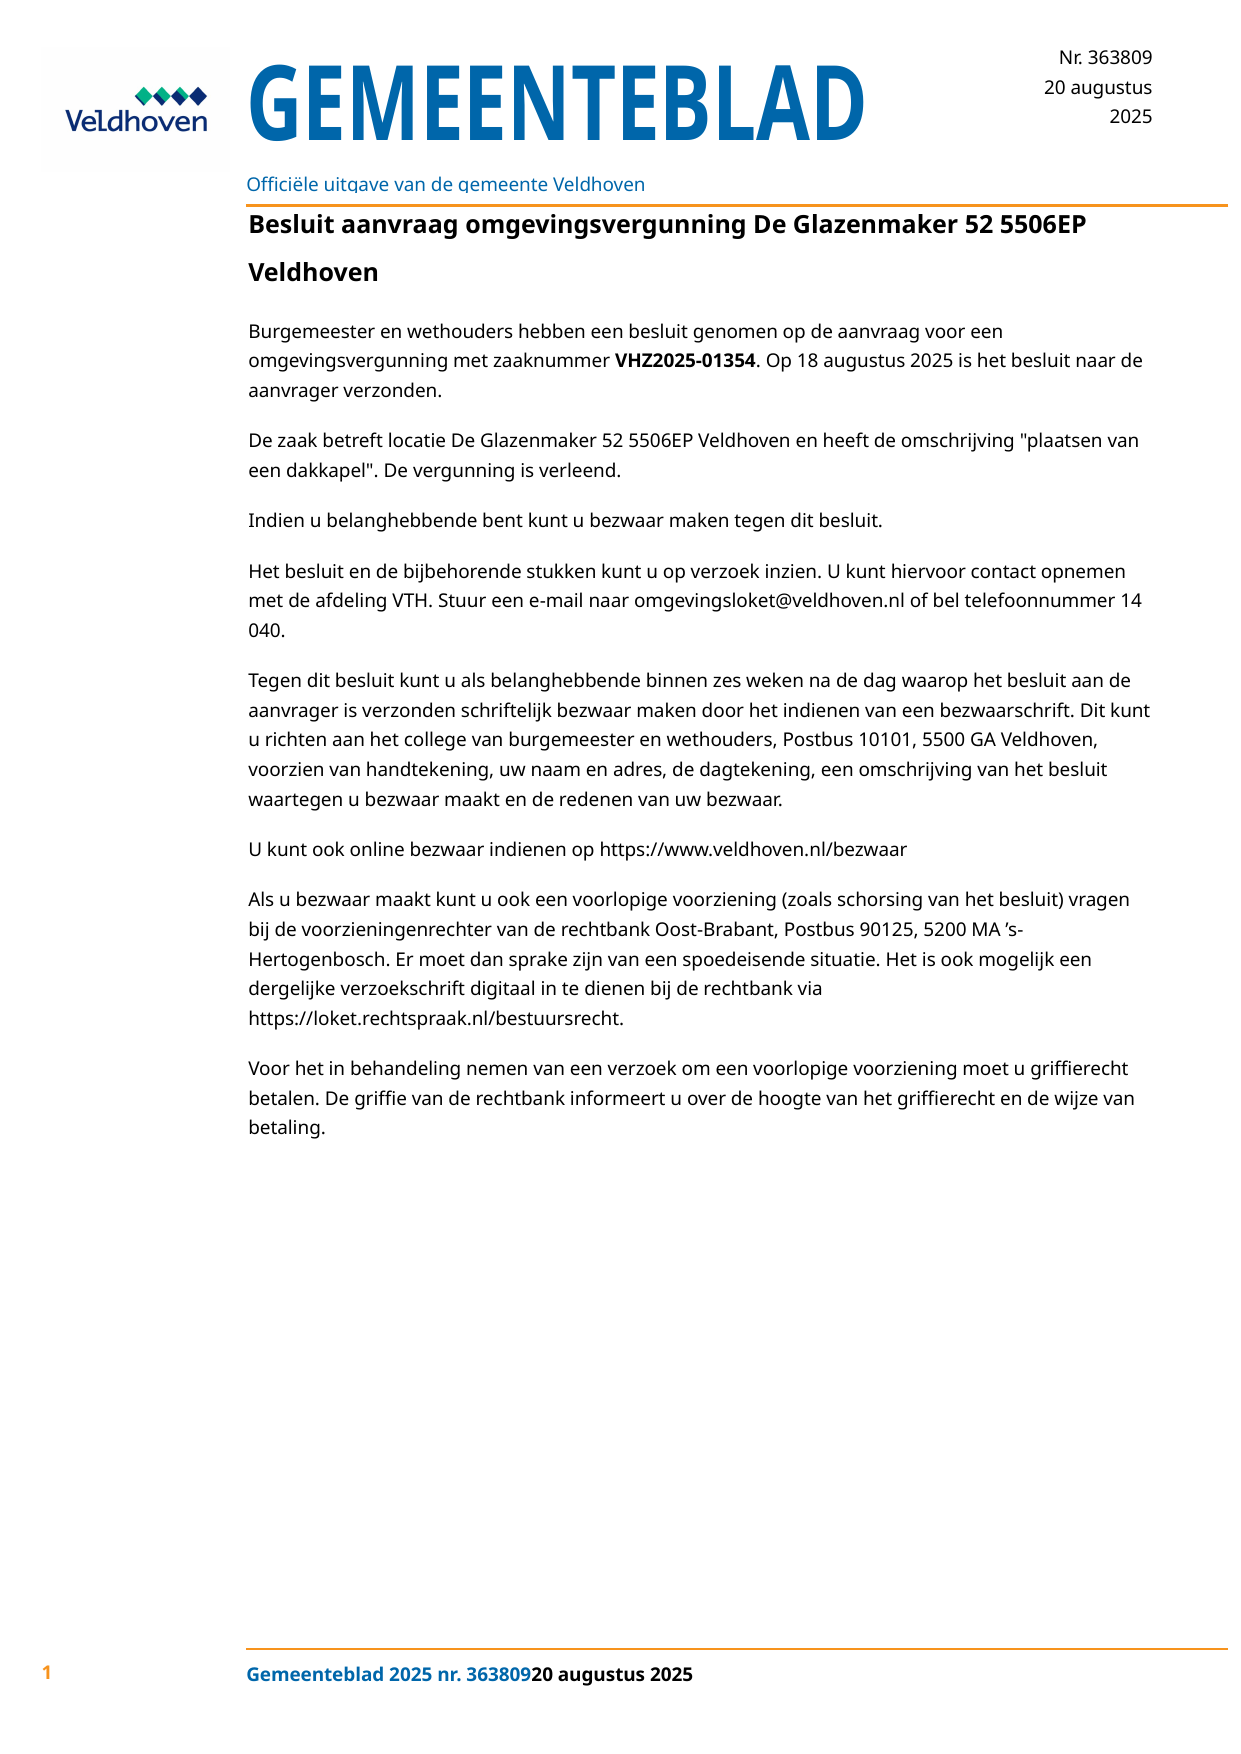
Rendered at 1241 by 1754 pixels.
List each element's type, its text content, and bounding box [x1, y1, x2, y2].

text Het besluit en de bijbehorende stukken kunt u op verzoek inzien. U kunt hiervoor contact opnemen met de afdeling VTH. Stuur een e-mail naar omgevingsloket@veldhoven.nl of bel telefoonnummer 14 040. [248, 558, 1152, 643]
text De zaak betreft locatie De Glazenmaker 52 5506EP Veldhoven en heeft de omschrijving "plaatsen van een dakkapel". De vergunning is verleend. [248, 427, 1152, 483]
text Besluit aanvraag omgevingsvergunning De Glazenmaker 52 5506EP Veldhoven [248, 207, 1152, 288]
text Indien u belanghebbende bent kunt u bezwaar maken tegen dit besluit. [248, 507, 1152, 533]
text Tegen dit besluit kunt u als belanghebbende binnen zes weken na de dag waarop het besluit aan de aanvrager is verzonden schriftelijk bezwaar maken door het indienen van een bezwaarschrift. Dit kunt u richten aan het college van burgemeester en wethouders, Postbus 10101, 5500 GA Veldhoven, voorzien van handtekening, uw naam en adres, de dagtekening, een omschrijving van het besluit waartegen u bezwaar maakt en de redenen van uw bezwaar. [248, 667, 1152, 812]
text U kunt ook online bezwaar indienen op https://www.veldhoven.nl/bezwaar [248, 836, 1152, 862]
text Voor het in behandeling nemen van een verzoek om een voorlopige voorziening moet u griffierecht betalen. De griffie van de rechtbank informeert u over de hoogte van het griffierecht en de wijze van betaling. [248, 1055, 1152, 1140]
text Burgemeester en wethouders hebben een besluit genomen op de aanvraag voor een omgevingsvergunning met zaaknummer VHZ2025-01354. Op 18 augustus 2025 is het besluit naar de aanvrager verzonden. [248, 318, 1152, 403]
picture [41, 47, 231, 172]
text Als u bezwaar maakt kunt u ook een voorlopige voorziening (zoals schorsing van het besluit) vragen bij de voorzieningenrechter van de rechtbank Oost-Brabant, Postbus 90125, 5200 MA ’s-Hertogenbosch. Er moet dan sprake zijn van een spoedeisende situatie. Het is ook mogelijk een dergelijke verzoekschrift digitaal in te dienen bij de rechtbank via https://loket.rechtspraak.nl/bestuursrecht. [248, 887, 1152, 1031]
